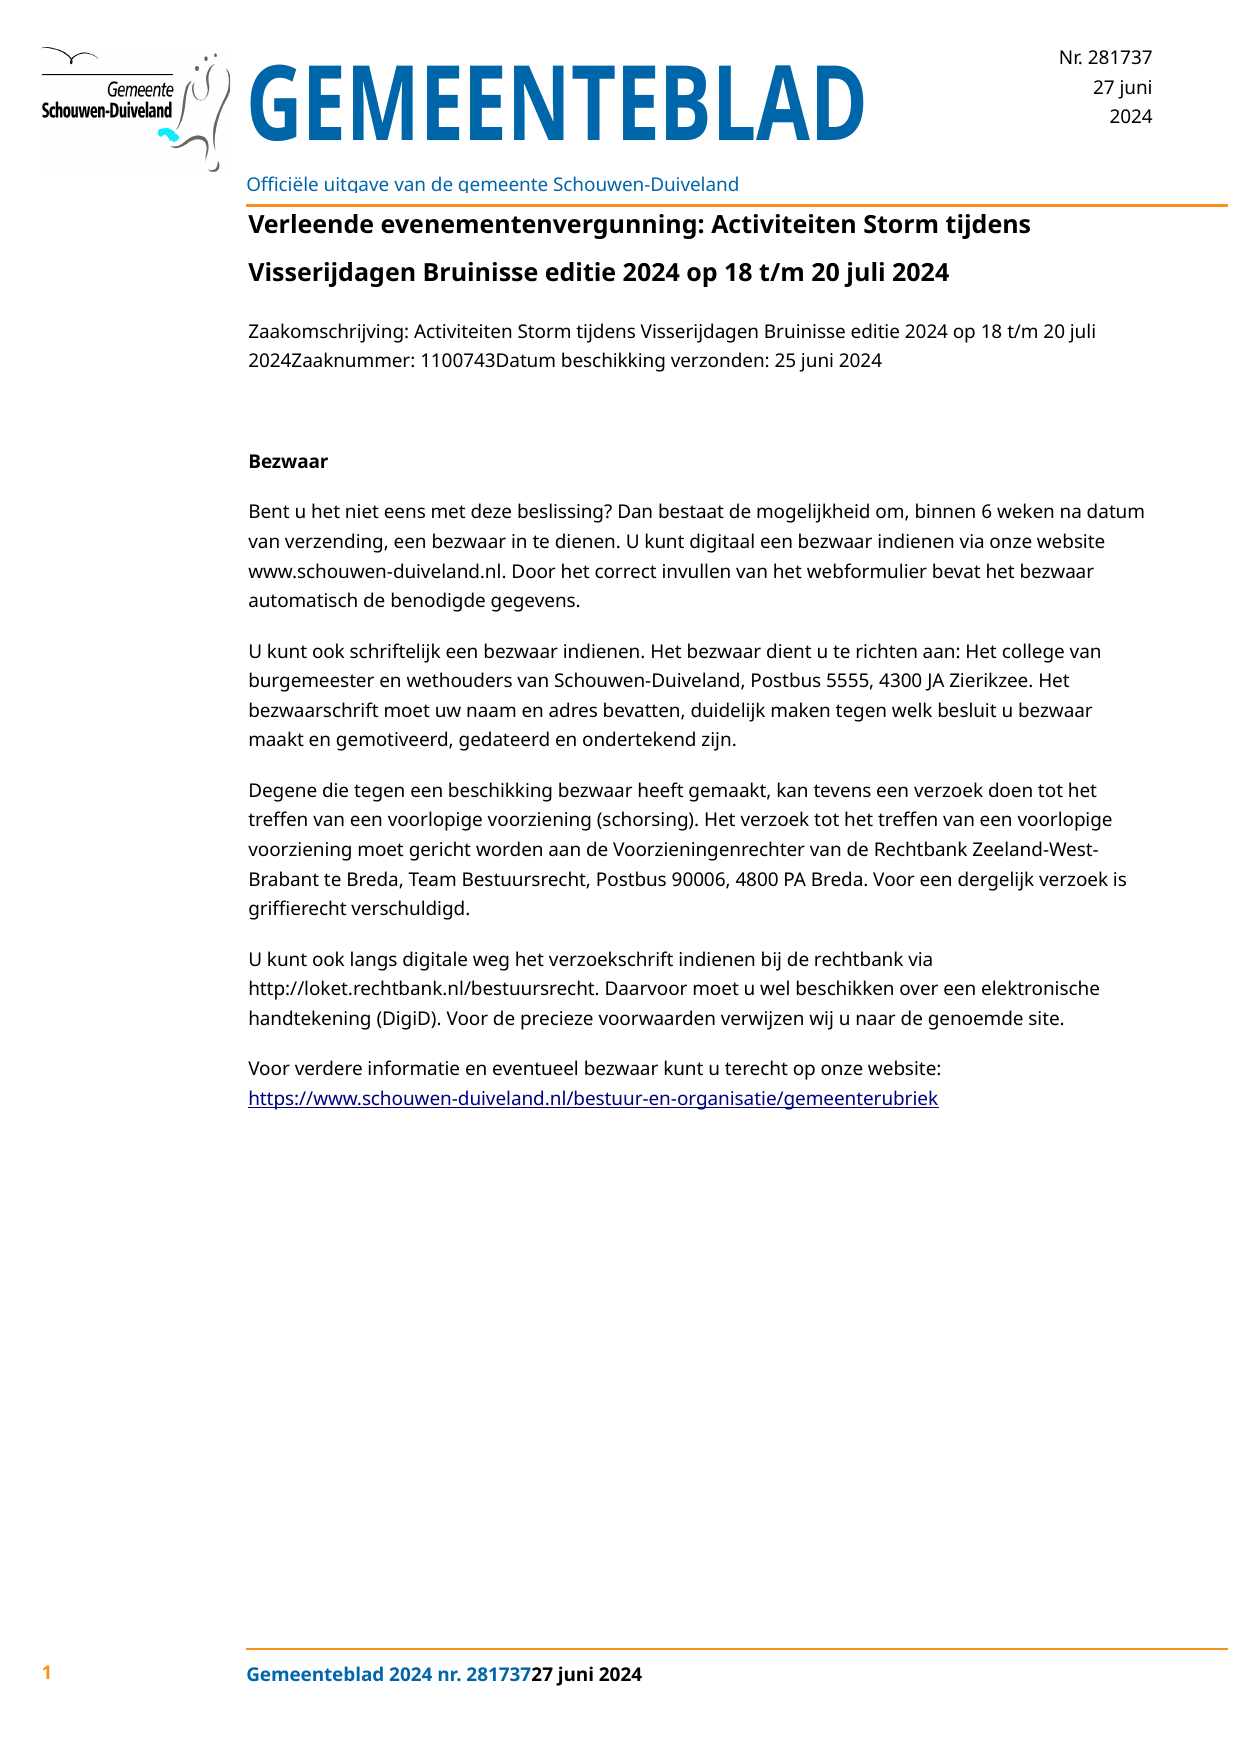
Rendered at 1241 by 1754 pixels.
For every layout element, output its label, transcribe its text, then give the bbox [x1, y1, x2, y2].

picture [41, 47, 231, 172]
text Degene die tegen een beschikking bezwaar heeft gemaakt, kan tevens een verzoek doen tot het treffen van een voorlopige voorziening (schorsing). Het verzoek tot het treffen van een voorlopige voorziening moet gericht worden aan de Voorzieningenrechter van de Rechtbank Zeeland-West-Brabant te Breda, Team Bestuursrecht, Postbus 90006, 4800 PA Breda. Voor een dergelijk verzoek is griffierecht verschuldigd. [248, 777, 1152, 921]
text Zaakomschrijving: Activiteiten Storm tijdens Visserijdagen Bruinisse editie 2024 op 18 t/m 20 juli 2024Zaaknummer: 1100743Datum beschikking verzonden: 25 juni 2024 [248, 318, 1152, 373]
text Verleende evenementenvergunning: Activiteiten Storm tijdens Visserijdagen Bruinisse editie 2024 op 18 t/m 20 juli 2024 [248, 207, 1152, 288]
text U kunt ook langs digitale weg het verzoekschrift indienen bij de rechtbank via http://loket.rechtbank.nl/bestuursrecht. Daarvoor moet u wel beschikken over een elektronische handtekening (DigiD). Voor de precieze voorwaarden verwijzen wij u naar de genoemde site. [248, 946, 1152, 1031]
text Bezwaar [248, 448, 1152, 474]
text Bent u het niet eens met deze beslissing? Dan bestaat de mogelijkheid om, binnen 6 weken na datum van verzending, een bezwaar in te dienen. U kunt digitaal een bezwaar indienen via onze website www.schouwen-duiveland.nl. Door het correct invullen van het webformulier bevat het bezwaar automatisch de benodigde gegevens. [248, 499, 1152, 613]
text U kunt ook schriftelijk een bezwaar indienen. Het bezwaar dient u te richten aan: Het college van burgemeester en wethouders van Schouwen-Duiveland, Postbus 5555, 4300 JA Zierikzee. Het bezwaarschrift moet uw naam en adres bevatten, duidelijk maken tegen welk besluit u bezwaar maakt en gemotiveerd, gedateerd en ondertekend zijn. [248, 638, 1152, 752]
text Voor verdere informatie en eventueel bezwaar kunt u terecht op onze website: https://www.schouwen-duiveland.nl/bestuur-en-organisatie/gemeenterubriek [248, 1055, 1152, 1111]
